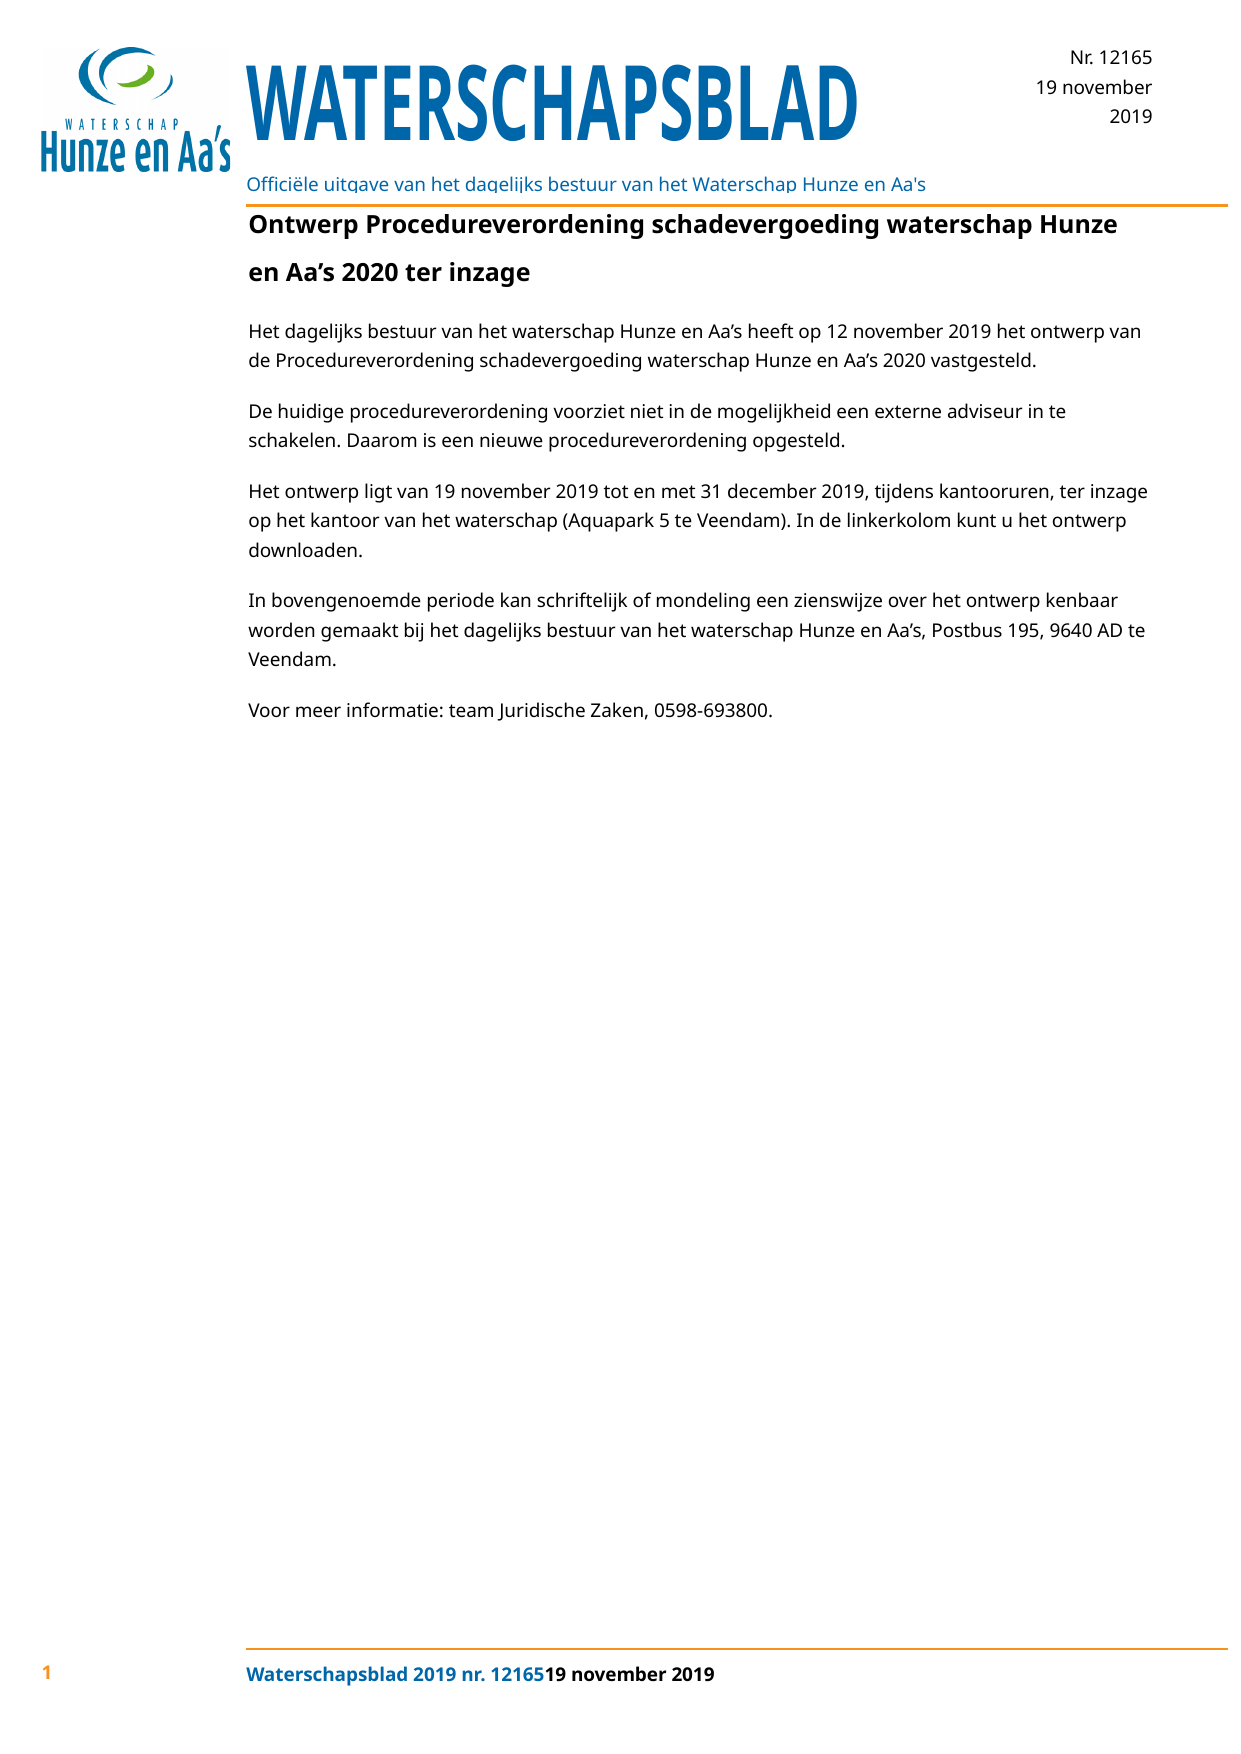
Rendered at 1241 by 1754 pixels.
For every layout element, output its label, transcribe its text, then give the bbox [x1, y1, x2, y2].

text In bovengenoemde periode kan schriftelijk of mondeling een zienswijze over het ontwerp kenbaar worden gemaakt bij het dagelijks bestuur van het waterschap Hunze en Aa’s, Postbus 195, 9640 AD te Veendam. [248, 587, 1152, 672]
text Ontwerp Procedureverordening schadevergoeding waterschap Hunze en Aa’s 2020 ter inzage [248, 207, 1152, 288]
text De huidige procedureverordening voorziet niet in de mogelijkheid een externe adviseur in te schakelen. Daarom is een nieuwe procedureverordening opgesteld. [248, 398, 1152, 453]
picture [226, 145, 231, 156]
text Het ontwerp ligt van 19 november 2019 tot en met 31 december 2019, tijdens kantooruren, ter inzage op het kantoor van het waterschap (Aquapark 5 te Veendam). In de linkerkolom kunt u het ontwerp downloaden. [248, 478, 1152, 563]
picture [41, 47, 231, 172]
text Het dagelijks bestuur van het waterschap Hunze en Aa’s heeft op 12 november 2019 het ontwerp van de Procedureverordening schadevergoeding waterschap Hunze en Aa’s 2020 vastgesteld. [248, 318, 1152, 373]
text Voor meer informatie: team Juridische Zaken, 0598-693800. [248, 697, 1152, 723]
picture [183, 163, 191, 172]
picture [47, 154, 51, 172]
